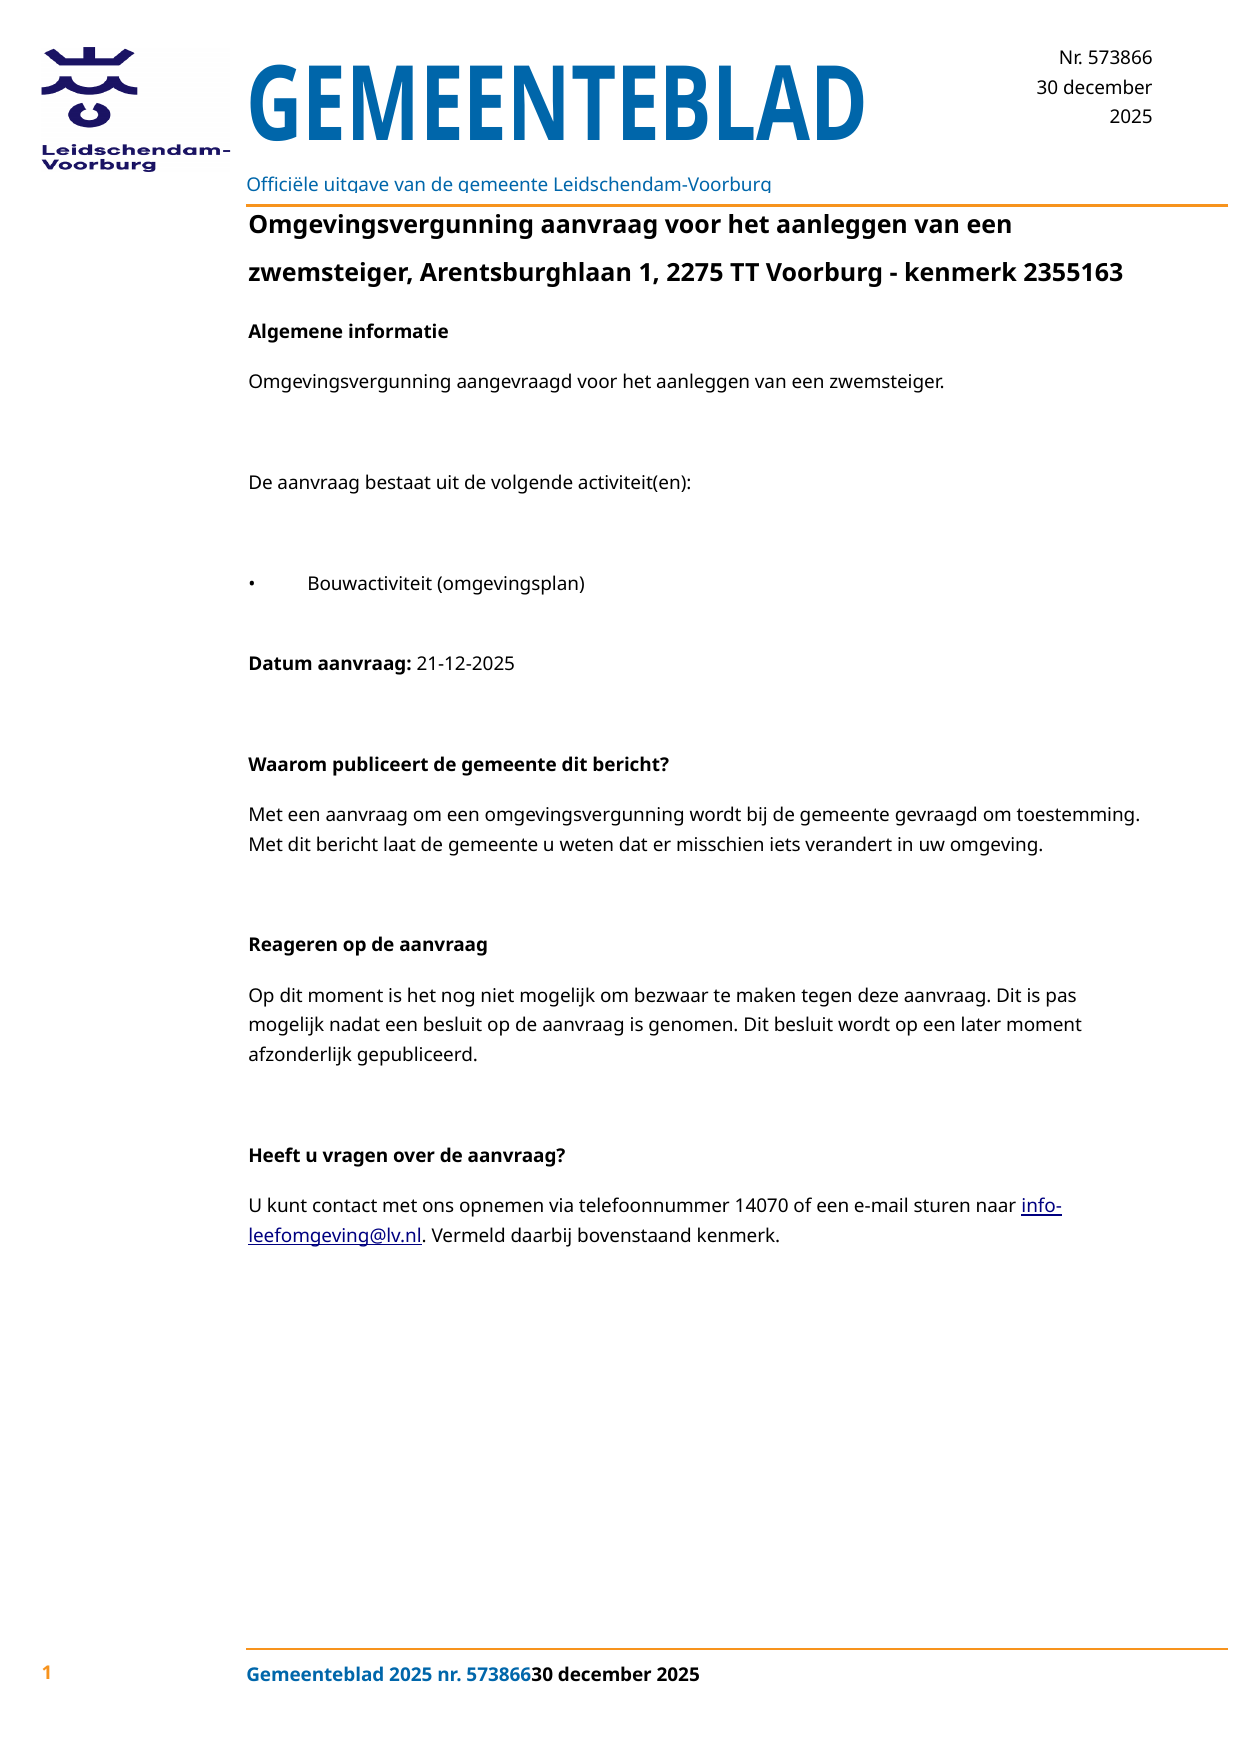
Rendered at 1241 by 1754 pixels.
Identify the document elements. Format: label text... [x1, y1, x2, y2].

text U kunt contact met ons opnemen via telefoonnummer 14070 of een e-mail sturen naar info-leefomgeving@lv.nl. Vermeld daarbij bovenstaand kenmerk. [248, 1192, 1152, 1248]
text Waarom publiceert de gemeente dit bericht? [248, 751, 1152, 777]
text Op dit moment is het nog niet mogelijk om bezwaar te maken tegen deze aanvraag. Dit is pas mogelijk nadat een besluit op de aanvraag is genomen. Dit besluit wordt op een later moment afzonderlijk gepubliceerd. [248, 982, 1152, 1067]
text De aanvraag bestaat uit de volgende activiteit(en): [248, 469, 1152, 495]
list Bouwactiviteit (omgevingsplan) [248, 570, 1152, 596]
text Omgevingsvergunning aangevraagd voor het aanleggen van een zwemsteiger. [248, 368, 1152, 394]
text Met een aanvraag om een omgevingsvergunning wordt bij de gemeente gevraagd om toestemming. Met dit bericht laat de gemeente u weten dat er misschien iets verandert in uw omgeving. [248, 801, 1152, 857]
text Heeft u vragen over de aanvraag? [248, 1142, 1152, 1168]
text Algemene informatie [248, 318, 1152, 344]
text Reageren op de aanvraag [248, 932, 1152, 957]
picture [41, 47, 231, 172]
text Omgevingsvergunning aanvraag voor het aanleggen van een zwemsteiger, Arentsburghlaan 1, 2275 TT Voorburg - kenmerk 2355163 [248, 207, 1152, 288]
text Datum aanvraag: 21-12-2025 [248, 650, 1152, 676]
